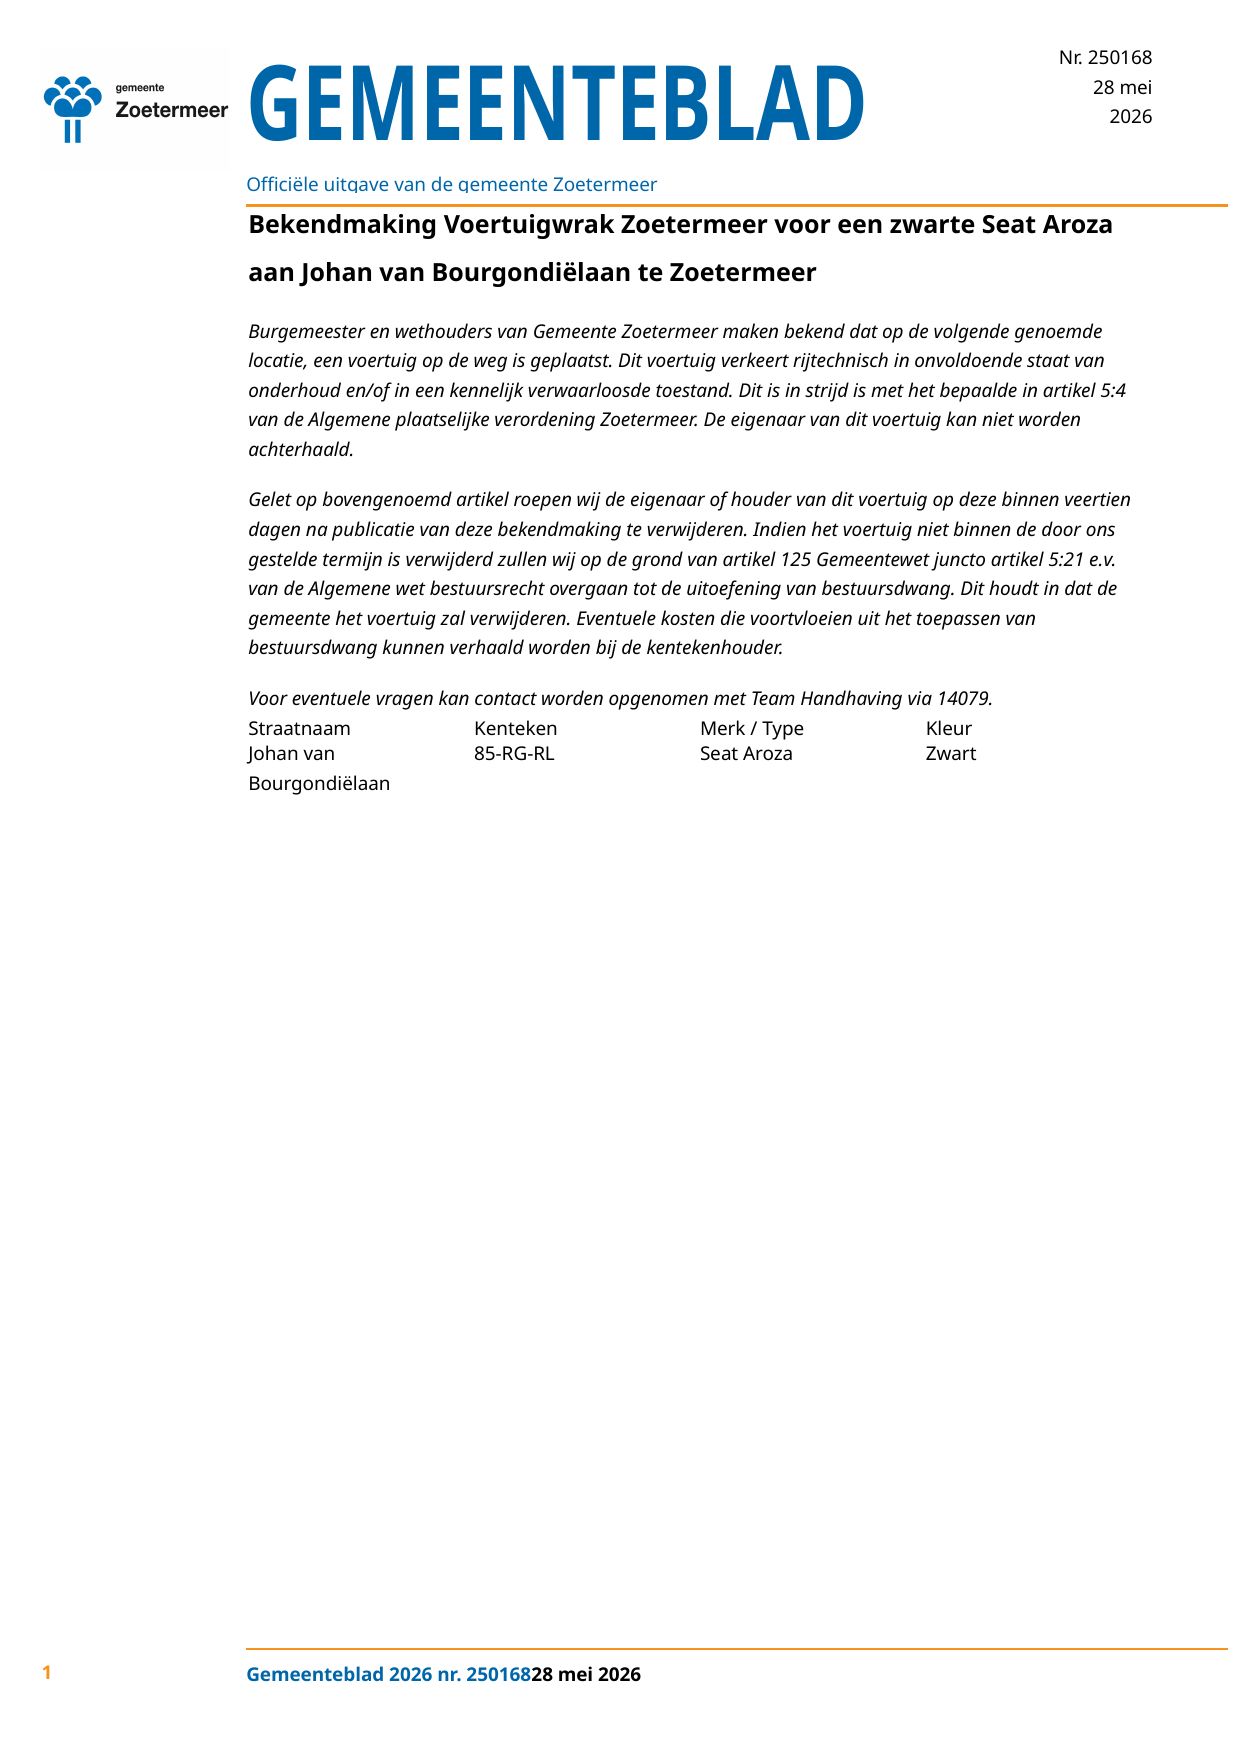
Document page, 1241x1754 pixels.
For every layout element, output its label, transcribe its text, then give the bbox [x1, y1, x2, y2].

text Gelet op bovengenoemd artikel roepen wij de eigenaar of houder van dit voertuig op deze binnen veertien dagen na publicatie van deze bekendmaking te verwijderen. Indien het voertuig niet binnen de door ons gestelde termijn is verwijderd zullen wij op de grond van artikel 125 Gemeentewet juncto artikel 5:21 e.v. van de Algemene wet bestuursrecht overgaan tot de uitoefening van bestuursdwang. Dit houdt in dat de gemeente het voertuig zal verwijderen. Eventuele kosten die voortvloeien uit het toepassen van bestuursdwang kunnen verhaald worden bij de kentekenhouder. [248, 487, 1152, 660]
text Voor eventuele vragen kan contact worden opgenomen met Team Handhaving via 14079. [248, 685, 1152, 711]
table_cell Johan van Bourgondiëlaan [248, 740, 474, 796]
text Burgemeester en wethouders van Gemeente Zoetermeer maken bekend dat op de volgende genoemde locatie, een voertuig op de weg is geplaatst. Dit voertuig verkeert rijtechnisch in onvoldoende staat van onderhoud en/of in een kennelijk verwaarloosde toestand. Dit is in strijd is met het bepaalde in artikel 5:4 van de Algemene plaatselijke verordening Zoetermeer. De eigenaar van dit voertuig kan niet worden achterhaald. [248, 318, 1152, 462]
table_header Kleur [926, 715, 1152, 740]
table_header Merk / Type [700, 715, 926, 740]
table_header Kenteken [474, 715, 700, 740]
table_cell Seat Aroza [700, 740, 926, 796]
table_cell Zwart [926, 740, 1152, 796]
text Bekendmaking Voertuigwrak Zoetermeer voor een zwarte Seat Aroza aan Johan van Bourgondiëlaan te Zoetermeer [248, 207, 1152, 288]
table_header Straatnaam [248, 715, 474, 740]
picture [41, 47, 231, 172]
table_cell 85-RG-RL [474, 740, 700, 796]
